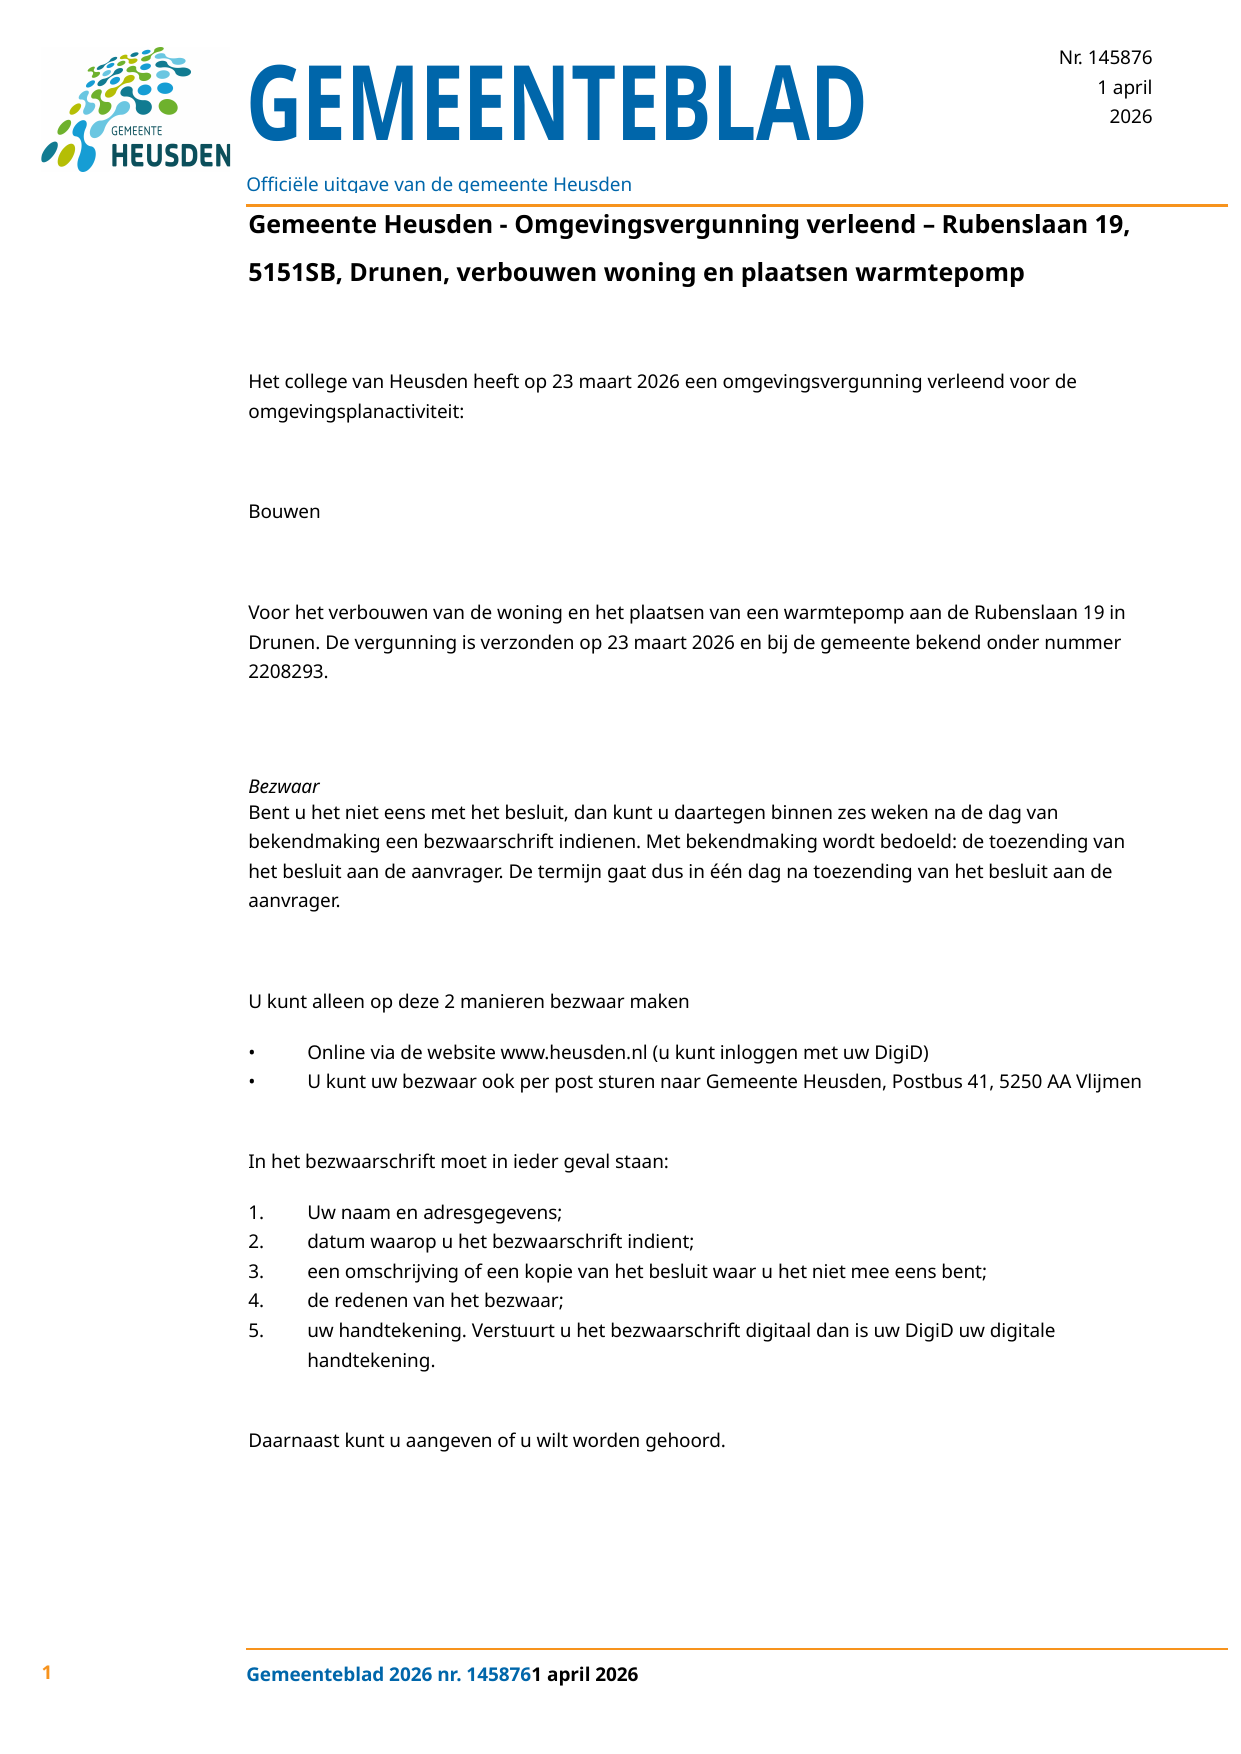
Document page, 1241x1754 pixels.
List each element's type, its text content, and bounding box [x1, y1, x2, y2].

text Het college van Heusden heeft op 23 maart 2026 een omgevingsvergunning verleend voor de omgevingsplanactiviteit: [248, 368, 1152, 424]
list datum waarop u het bezwaarschrift indient; [248, 1228, 1152, 1254]
list U kunt uw bezwaar ook per post sturen naar Gemeente Heusden, Postbus 41, 5250 AA Vlijmen [248, 1068, 1152, 1094]
text In het bezwaarschrift moet in ieder geval staan: [248, 1148, 1152, 1174]
text Bezwaar [248, 773, 1152, 799]
text U kunt alleen op deze 2 manieren bezwaar maken [248, 988, 1152, 1014]
text Voor het verbouwen van de woning en het plaatsen van een warmtepomp aan de Rubenslaan 19 in Drunen. De vergunning is verzonden op 23 maart 2026 en bij de gemeente bekend onder nummer 2208293. [248, 599, 1152, 684]
list Online via de website www.heusden.nl (u kunt inloggen met uw DigiD) [248, 1039, 1152, 1064]
list een omschrijving of een kopie van het besluit waar u het niet mee eens bent; [248, 1258, 1152, 1284]
list de redenen van het bezwaar; [248, 1288, 1152, 1313]
text Gemeente Heusden - Omgevingsvergunning verleend – Rubenslaan 19, 5151SB, Drunen, verbouwen woning en plaatsen warmtepomp [248, 207, 1152, 288]
picture [41, 47, 231, 172]
list Uw naam en adresgegevens; [248, 1199, 1152, 1224]
text Bent u het niet eens met het besluit, dan kunt u daartegen binnen zes weken na de dag van bekendmaking een bezwaarschrift indienen. Met bekendmaking wordt bedoeld: de toezending van het besluit aan de aanvrager. De termijn gaat dus in één dag na toezending van het besluit aan de aanvrager. [248, 799, 1152, 913]
text Bouwen [248, 499, 1152, 524]
text Daarnaast kunt u aangeven of u wilt worden gehoord. [248, 1427, 1152, 1452]
list uw handtekening. Verstuurt u het bezwaarschrift digitaal dan is uw DigiD uw digitale handtekening. [248, 1317, 1152, 1372]
